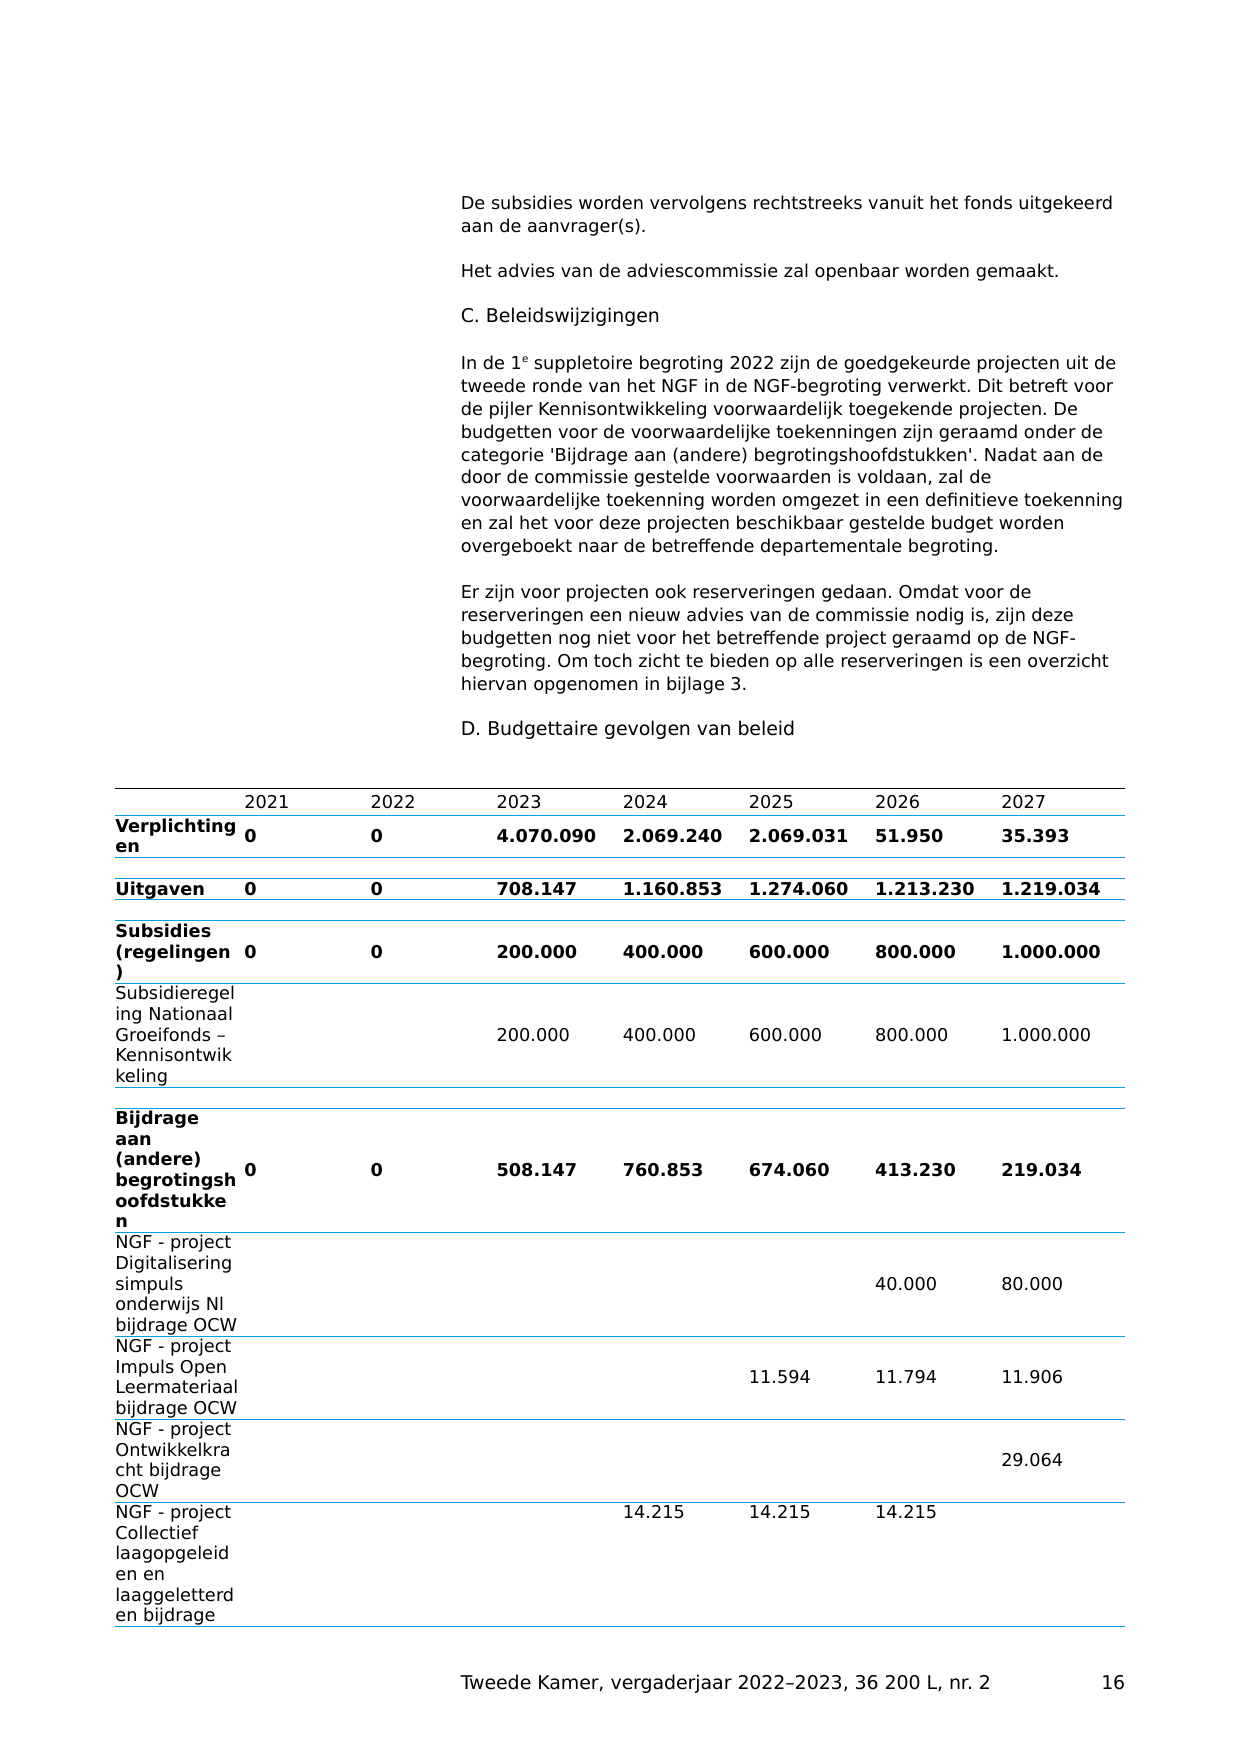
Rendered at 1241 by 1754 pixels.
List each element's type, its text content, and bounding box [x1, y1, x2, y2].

table_cell 0 [241, 816, 367, 857]
table_cell [115, 900, 241, 920]
table_cell 14.215 [620, 1503, 746, 1626]
table_cell 51.950 [872, 816, 998, 857]
table_cell [620, 1088, 746, 1108]
table_cell [241, 984, 367, 1086]
table_cell [241, 1233, 367, 1336]
table_cell 508.147 [494, 1109, 620, 1232]
table_cell 2023 [494, 789, 620, 815]
table_cell 14.215 [872, 1503, 998, 1626]
table_cell 2022 [368, 789, 493, 815]
table_cell 2.069.240 [620, 816, 746, 857]
table_cell 200.000 [494, 921, 620, 983]
table_cell [241, 1337, 367, 1418]
table_cell [115, 858, 241, 878]
table_cell Uitgaven [115, 879, 241, 899]
table_cell 1.213.230 [872, 879, 998, 899]
table_cell 80.000 [998, 1233, 1125, 1336]
table_cell 14.215 [746, 1503, 872, 1626]
table_cell 200.000 [494, 984, 620, 1086]
table_cell [998, 1503, 1125, 1626]
table_cell 1.000.000 [998, 984, 1125, 1086]
table_cell [620, 1337, 746, 1418]
table_cell [620, 1420, 746, 1502]
table_cell [368, 1503, 493, 1626]
table_cell Subsidieregeling Nationaal Groeifonds – Kennisontwikkeling [115, 984, 241, 1086]
table_cell NGF - project Ontwikkelkracht bijdrage OCW [115, 1420, 241, 1502]
table_cell [241, 1088, 367, 1108]
table_cell 800.000 [872, 984, 998, 1086]
table_cell 11.794 [872, 1337, 998, 1418]
table_cell [746, 1420, 872, 1502]
table_cell 4.070.090 [494, 816, 620, 857]
table_cell [368, 1420, 493, 1502]
table_cell 413.230 [872, 1109, 998, 1232]
table_cell 760.853 [620, 1109, 746, 1232]
table_cell [368, 1088, 493, 1108]
table_cell [368, 900, 493, 920]
table_cell [872, 1420, 998, 1502]
table_cell [746, 1233, 872, 1336]
table_cell [746, 900, 872, 920]
table_cell [368, 984, 493, 1086]
table_cell [368, 1233, 493, 1336]
table_cell 11.906 [998, 1337, 1125, 1418]
table_cell 0 [241, 1109, 367, 1232]
table_cell 2.069.031 [746, 816, 872, 857]
table_cell NGF - project Impuls Open Leermateriaal bijdrage OCW [115, 1337, 241, 1418]
table_cell [368, 1337, 493, 1418]
table_cell [872, 1088, 998, 1108]
table_cell [241, 858, 367, 878]
table_cell [620, 1233, 746, 1336]
table_cell 600.000 [746, 921, 872, 983]
text In de 1e suppletoire begroting 2022 zijn de goedgekeurde projecten uit de tweede ronde van het NGF in de NGF-begroting verwerkt. Dit betreft voor de pijler Kennisontwikkeling voorwaardelijk toegekende projecten. De budgetten voor de voorwaardelijke toekenningen zijn geraamd onder de categorie 'Bijdrage aan (andere) begrotingshoofdstukken'. Nadat aan de door de commissie gestelde voorwaarden is voldaan, zal de voorwaardelijke toekenning worden omgezet in een definitieve toekenning en zal het voor deze projecten beschikbaar gestelde budget worden overgeboekt naar de betreffende departementale begroting. [461, 351, 1125, 557]
table_cell 219.034 [998, 1109, 1125, 1232]
text Het advies van de adviescommissie zal openbaar worden gemaakt. [461, 259, 1125, 282]
table_cell [620, 900, 746, 920]
table_cell 40.000 [872, 1233, 998, 1336]
table_cell 0 [241, 879, 367, 899]
table_cell 1.000.000 [998, 921, 1125, 983]
table_cell [115, 789, 241, 815]
table_cell [872, 858, 998, 878]
table_cell [368, 858, 493, 878]
table_cell Bijdrage aan (andere) begrotingshoofdstukken [115, 1109, 241, 1232]
table_cell 2025 [746, 789, 872, 815]
table_cell 2027 [998, 789, 1125, 815]
table_cell [872, 900, 998, 920]
table_cell NGF - project Collectief laagopgeleiden en laaggeletterden bijdrage [115, 1503, 241, 1626]
table_cell Verplichtingen [115, 816, 241, 857]
table_cell [241, 900, 367, 920]
title C. Beleidswijzigingen [461, 305, 1125, 327]
table_cell 2026 [872, 789, 998, 815]
table_cell 11.594 [746, 1337, 872, 1418]
table_cell [115, 1088, 241, 1108]
table_cell 2024 [620, 789, 746, 815]
table_cell [241, 1503, 367, 1626]
table_cell [620, 858, 746, 878]
table_cell 29.064 [998, 1420, 1125, 1502]
table_cell Subsidies (regelingen) [115, 921, 241, 983]
title D. Budgettaire gevolgen van beleid [461, 718, 1125, 739]
table_cell 400.000 [620, 921, 746, 983]
table_cell [746, 1088, 872, 1108]
table_cell [494, 1088, 620, 1108]
table_cell 2021 [241, 789, 367, 815]
table_cell [998, 858, 1125, 878]
table_cell [494, 1503, 620, 1626]
table_cell 400.000 [620, 984, 746, 1086]
table_cell NGF - project Digitaliseringsimpuls onderwijs Nl bijdrage OCW [115, 1233, 241, 1336]
table_cell [494, 900, 620, 920]
table_cell 35.393 [998, 816, 1125, 857]
table_cell 708.147 [494, 879, 620, 899]
table_cell 1.160.853 [620, 879, 746, 899]
table_cell 600.000 [746, 984, 872, 1086]
table_cell [241, 1420, 367, 1502]
table_cell 0 [368, 1109, 493, 1232]
table_cell 800.000 [872, 921, 998, 983]
table_cell [494, 1233, 620, 1336]
table_header Tabel 5 Tabel Budgettaire gevolgen van beleid beleidsartikel 1 (bedragen x € 1.000) [115, 763, 1125, 788]
table_cell 0 [368, 816, 493, 857]
table_cell [494, 1420, 620, 1502]
table_cell [998, 900, 1125, 920]
table_cell [746, 858, 872, 878]
table_cell [494, 1337, 620, 1418]
table_cell 0 [368, 879, 493, 899]
table_cell 0 [368, 921, 493, 983]
table_cell 0 [241, 921, 367, 983]
text Er zijn voor projecten ook reserveringen gedaan. Omdat voor de reserveringen een nieuw advies van de commissie nodig is, zijn deze budgetten nog niet voor het betreffende project geraamd op de NGF-begroting. Om toch zicht te bieden op alle reserveringen is een overzicht hiervan opgenomen in bijlage 3. [461, 580, 1125, 695]
table_cell 674.060 [746, 1109, 872, 1232]
table_cell 1.274.060 [746, 879, 872, 899]
table_cell [998, 1088, 1125, 1108]
table_cell 1.219.034 [998, 879, 1125, 899]
text De subsidies worden vervolgens rechtstreeks vanuit het fonds uitgekeerd aan de aanvrager(s). [461, 191, 1125, 237]
table_cell [494, 858, 620, 878]
